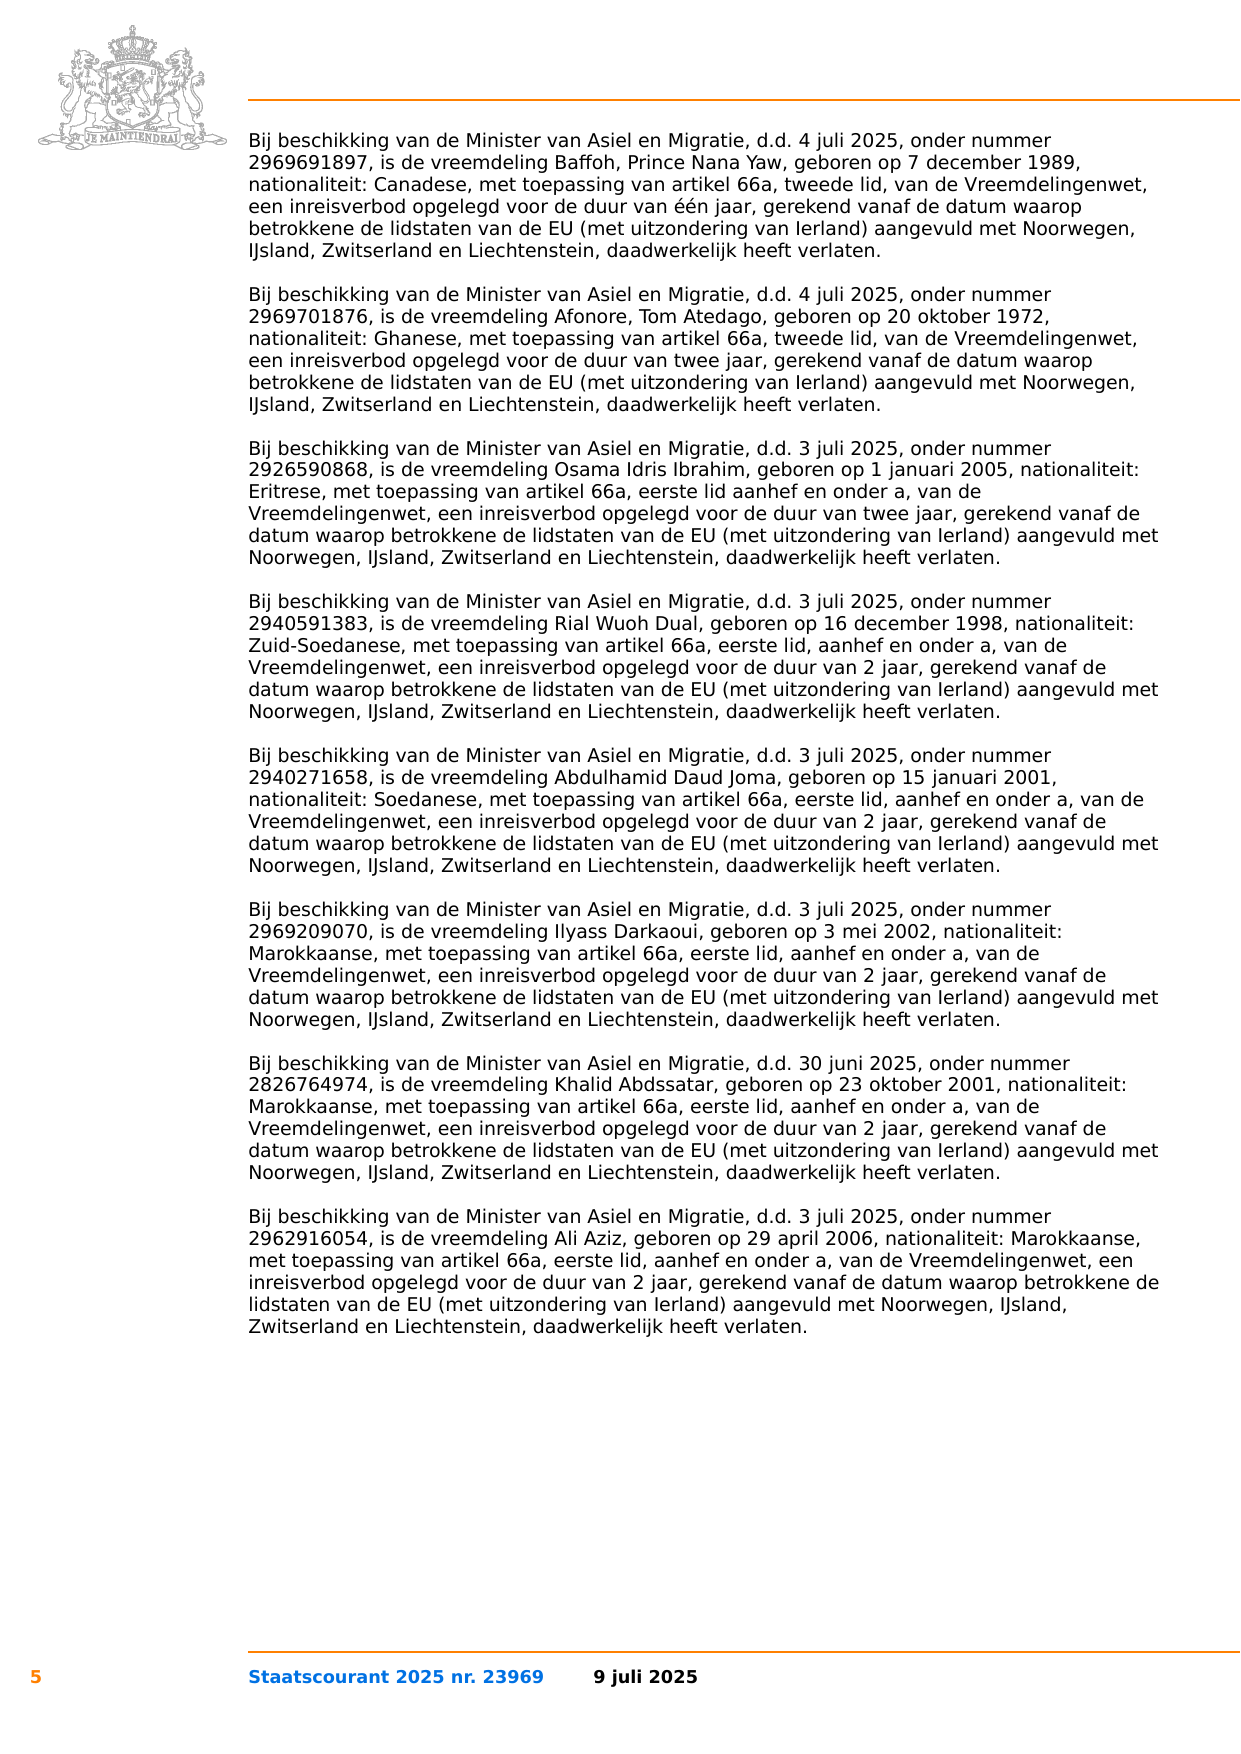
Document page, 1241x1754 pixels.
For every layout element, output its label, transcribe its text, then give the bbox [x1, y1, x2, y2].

text Bij beschikking van de Minister van Asiel en Migratie, d.d. 3 juli 2025, onder nummer 2940591383, is de vreemdeling Rial Wuoh Dual, geboren op 16 december 1998, nationaliteit: Zuid-Soedanese, met toepassing van artikel 66a, eerste lid, aanhef en onder a, van de Vreemdelingenwet, een inreisverbod opgelegd voor de duur van 2 jaar, gerekend vanaf de datum waarop betrokkene de lidstaten van de EU (met uitzondering van Ierland) aangevuld met Noorwegen, IJsland, Zwitserland en Liechtenstein, daadwerkelijk heeft verlaten. [248, 591, 1163, 723]
text Bij beschikking van de Minister van Asiel en Migratie, d.d. 3 juli 2025, onder nummer 2940271658, is de vreemdeling Abdulhamid Daud Joma, geboren op 15 januari 2001, nationaliteit: Soedanese, met toepassing van artikel 66a, eerste lid, aanhef en onder a, van de Vreemdelingenwet, een inreisverbod opgelegd voor de duur van 2 jaar, gerekend vanaf de datum waarop betrokkene de lidstaten van de EU (met uitzondering van Ierland) aangevuld met Noorwegen, IJsland, Zwitserland en Liechtenstein, daadwerkelijk heeft verlaten. [248, 745, 1163, 877]
text Bij beschikking van de Minister van Asiel en Migratie, d.d. 4 juli 2025, onder nummer 2969701876, is de vreemdeling Afonore, Tom Atedago, geboren op 20 oktober 1972, nationaliteit: Ghanese, met toepassing van artikel 66a, tweede lid, van de Vreemdelingenwet, een inreisverbod opgelegd voor de duur van twee jaar, gerekend vanaf de datum waarop betrokkene de lidstaten van de EU (met uitzondering van Ierland) aangevuld met Noorwegen, IJsland, Zwitserland en Liechtenstein, daadwerkelijk heeft verlaten. [248, 284, 1163, 416]
text Bij beschikking van de Minister van Asiel en Migratie, d.d. 3 juli 2025, onder nummer 2962916054, is de vreemdeling Ali Aziz, geboren op 29 april 2006, nationaliteit: Marokkaanse, met toepassing van artikel 66a, eerste lid, aanhef en onder a, van de Vreemdelingenwet, een inreisverbod opgelegd voor de duur van 2 jaar, gerekend vanaf de datum waarop betrokkene de lidstaten van de EU (met uitzondering van Ierland) aangevuld met Noorwegen, IJsland, Zwitserland en Liechtenstein, daadwerkelijk heeft verlaten. [248, 1206, 1163, 1338]
text Bij beschikking van de Minister van Asiel en Migratie, d.d. 3 juli 2025, onder nummer 2926590868, is de vreemdeling Osama Idris Ibrahim, geboren op 1 januari 2005, nationaliteit: Eritrese, met toepassing van artikel 66a, eerste lid aanhef en onder a, van de Vreemdelingenwet, een inreisverbod opgelegd voor de duur van twee jaar, gerekend vanaf de datum waarop betrokkene de lidstaten van de EU (met uitzondering van Ierland) aangevuld met Noorwegen, IJsland, Zwitserland en Liechtenstein, daadwerkelijk heeft verlaten. [248, 437, 1163, 569]
text Bij beschikking van de Minister van Asiel en Migratie, d.d. 4 juli 2025, onder nummer 2969691897, is de vreemdeling Baffoh, Prince Nana Yaw, geboren op 7 december 1989, nationaliteit: Canadese, met toepassing van artikel 66a, tweede lid, van de Vreemdelingenwet, een inreisverbod opgelegd voor de duur van één jaar, gerekend vanaf de datum waarop betrokkene de lidstaten van de EU (met uitzondering van Ierland) aangevuld met Noorwegen, IJsland, Zwitserland en Liechtenstein, daadwerkelijk heeft verlaten. [248, 130, 1163, 262]
text Bij beschikking van de Minister van Asiel en Migratie, d.d. 3 juli 2025, onder nummer 2969209070, is de vreemdeling Ilyass Darkaoui, geboren op 3 mei 2002, nationaliteit: Marokkaanse, met toepassing van artikel 66a, eerste lid, aanhef en onder a, van de Vreemdelingenwet, een inreisverbod opgelegd voor de duur van 2 jaar, gerekend vanaf de datum waarop betrokkene de lidstaten van de EU (met uitzondering van Ierland) aangevuld met Noorwegen, IJsland, Zwitserland en Liechtenstein, daadwerkelijk heeft verlaten. [248, 899, 1163, 1031]
text Bij beschikking van de Minister van Asiel en Migratie, d.d. 30 juni 2025, onder nummer 2826764974, is de vreemdeling Khalid Abdssatar, geboren op 23 oktober 2001, nationaliteit: Marokkaanse, met toepassing van artikel 66a, eerste lid, aanhef en onder a, van de Vreemdelingenwet, een inreisverbod opgelegd voor de duur van 2 jaar, gerekend vanaf de datum waarop betrokkene de lidstaten van de EU (met uitzondering van Ierland) aangevuld met Noorwegen, IJsland, Zwitserland en Liechtenstein, daadwerkelijk heeft verlaten. [248, 1052, 1163, 1184]
picture [38, 25, 227, 150]
